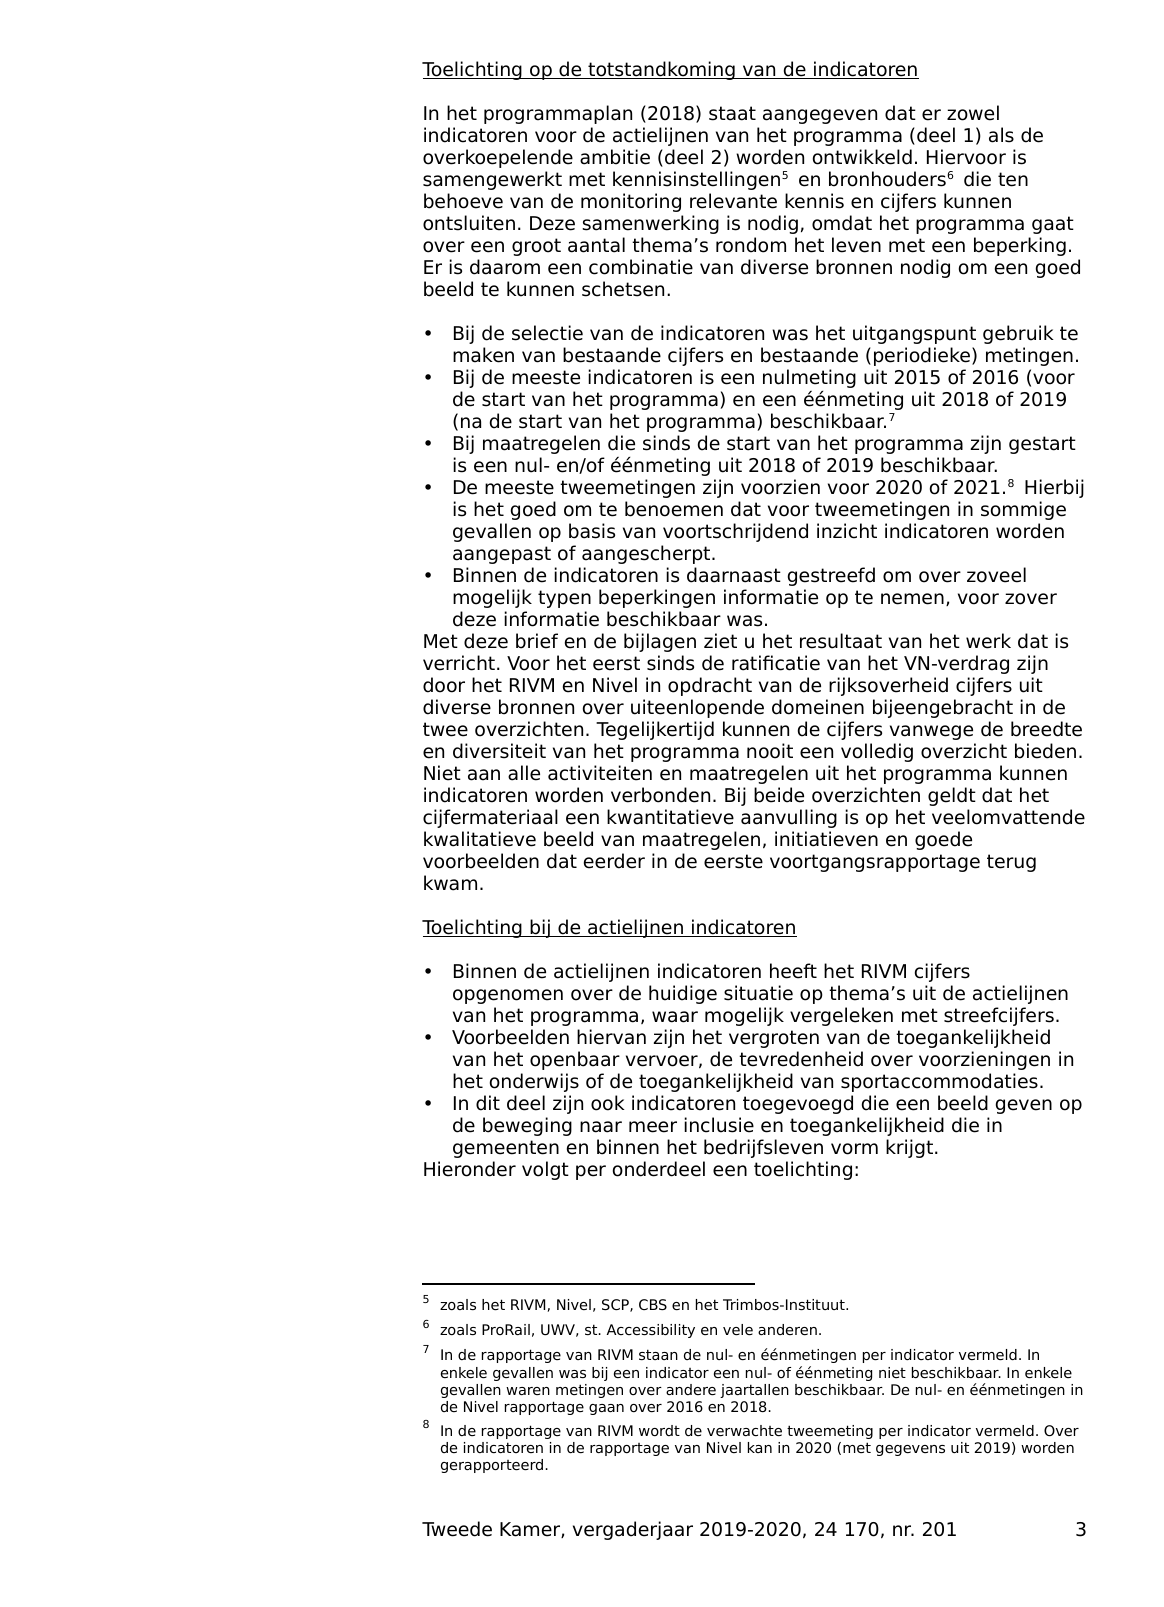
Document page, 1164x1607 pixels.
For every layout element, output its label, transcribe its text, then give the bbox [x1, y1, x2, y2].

text • Bij de meeste indicatoren is een nulmeting uit 2015 of 2016 (voor de start van het programma) en een éénmeting uit 2018 of 2019 (na de start van het programma) beschikbaar. [422, 367, 1087, 433]
text In het programmaplan (2018) staat aangegeven dat er zowel indicatoren voor de actielijnen van het programma (deel 1) als de overkoepelende ambitie (deel 2) worden ontwikkeld. Hiervoor is samengewerkt met kennisinstellingen en bronhouders die ten behoeve van de monitoring relevante kennis en cijfers kunnen ontsluiten. Deze samenwerking is nodig, omdat het programma gaat over een groot aantal thema’s rondom het leven met een beperking. Er is daarom een combinatie van diverse bronnen nodig om een goed beeld te kunnen schetsen. [422, 103, 1087, 301]
text • Voorbeelden hiervan zijn het vergroten van de toegankelijkheid van het openbaar vervoer, de tevredenheid over voorzieningen in het onderwijs of de toegankelijkheid van sportaccommodaties. [422, 1027, 1087, 1093]
text • Bij maatregelen die sinds de start van het programma zijn gestart is een nul- en/of éénmeting uit 2018 of 2019 beschikbaar. [422, 433, 1087, 477]
text • Bij de selectie van de indicatoren was het uitgangspunt gebruik te maken van bestaande cijfers en bestaande (periodieke) metingen. [422, 323, 1087, 367]
text • In dit deel zijn ook indicatoren toegevoegd die een beeld geven op de beweging naar meer inclusie en toegankelijkheid die in gemeenten en binnen het bedrijfsleven vorm krijgt. [422, 1093, 1087, 1159]
text • De meeste tweemetingen zijn voorzien voor 2020 of 2021. Hierbij is het goed om te benoemen dat voor tweemetingen in sommige gevallen op basis van voortschrijdend inzicht indicatoren worden aangepast of aangescherpt. [422, 477, 1087, 565]
text zoals het RIVM, Nivel, SCP, CBS en het Trimbos-Instituut. [422, 1293, 1087, 1315]
text zoals ProRail, UWV, st. Accessibility en vele anderen. [422, 1318, 1087, 1340]
text In de rapportage van RIVM staan de nul- en éénmetingen per indicator vermeld. In enkele gevallen was bij een indicator een nul- of éénmeting niet beschikbaar. In enkele gevallen waren metingen over andere jaartallen beschikbaar. De nul- en éénmetingen in de Nivel rapportage gaan over 2016 en 2018. [422, 1343, 1087, 1416]
text Hieronder volgt per onderdeel een toelichting: [422, 1159, 1087, 1181]
subtitle Toelichting op de totstandkoming van de indicatoren [422, 59, 1087, 81]
text Met deze brief en de bijlagen ziet u het resultaat van het werk dat is verricht. Voor het eerst sinds de ratificatie van het VN-verdrag zijn door het RIVM en Nivel in opdracht van de rijksoverheid cijfers uit diverse bronnen over uiteenlopende domeinen bijeengebracht in de twee overzichten. Tegelijkertijd kunnen de cijfers vanwege de breedte en diversiteit van het programma nooit een volledig overzicht bieden. Niet aan alle activiteiten en maatregelen uit het programma kunnen indicatoren worden verbonden. Bij beide overzichten geldt dat het cijfermateriaal een kwantitatieve aanvulling is op het veelomvattende kwalitatieve beeld van maatregelen, initiatieven en goede voorbeelden dat eerder in de eerste voortgangsrapportage terug kwam. [422, 631, 1087, 895]
text • Binnen de actielijnen indicatoren heeft het RIVM cijfers opgenomen over de huidige situatie op thema’s uit de actielijnen van het programma, waar mogelijk vergeleken met streefcijfers. [422, 961, 1087, 1027]
text • Binnen de indicatoren is daarnaast gestreefd om over zoveel mogelijk typen beperkingen informatie op te nemen, voor zover deze informatie beschikbaar was. [422, 565, 1087, 631]
text In de rapportage van RIVM wordt de verwachte tweemeting per indicator vermeld. Over de indicatoren in de rapportage van Nivel kan in 2020 (met gegevens uit 2019) worden gerapporteerd. [422, 1418, 1087, 1474]
subtitle Toelichting bij de actielijnen indicatoren [422, 917, 1087, 939]
